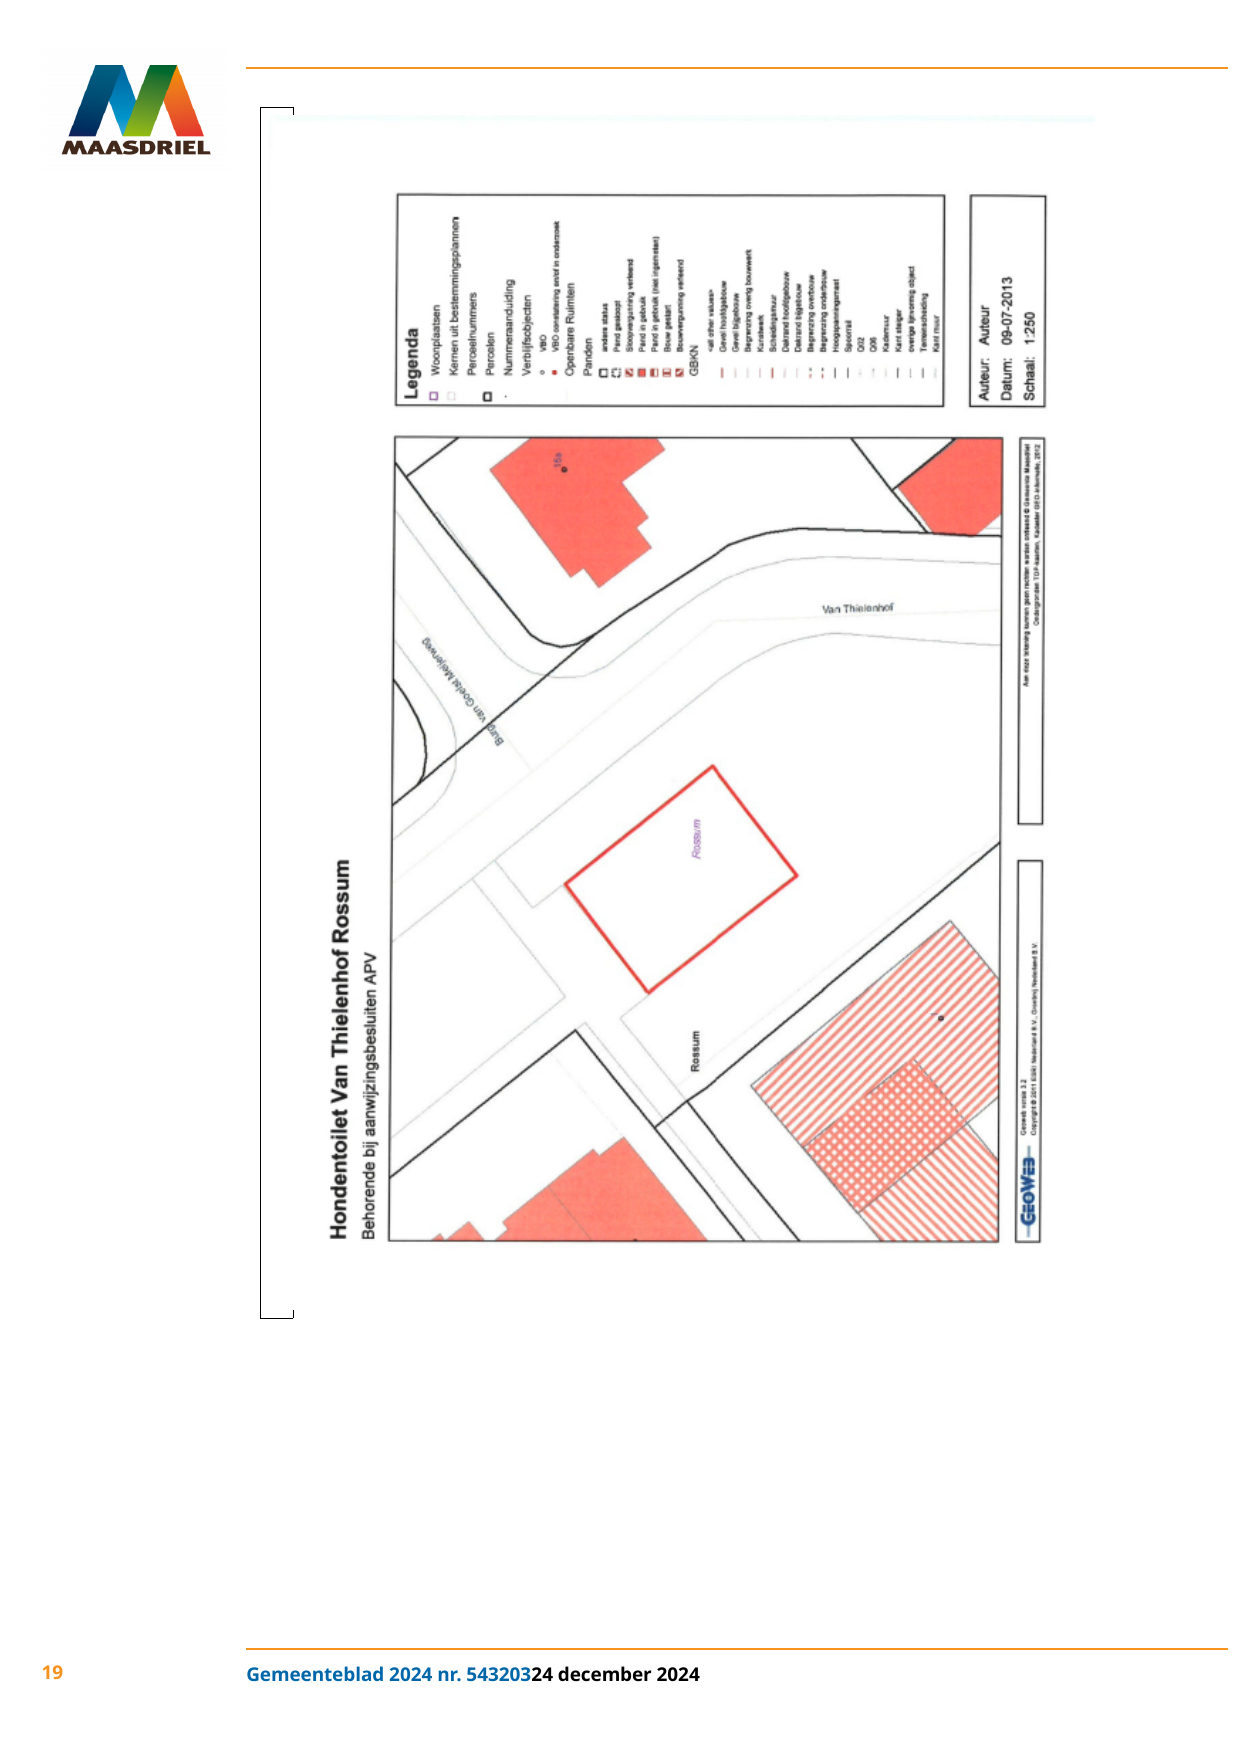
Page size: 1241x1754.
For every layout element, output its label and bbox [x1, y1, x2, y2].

picture [41, 47, 231, 172]
picture [268, 115, 1095, 1310]
